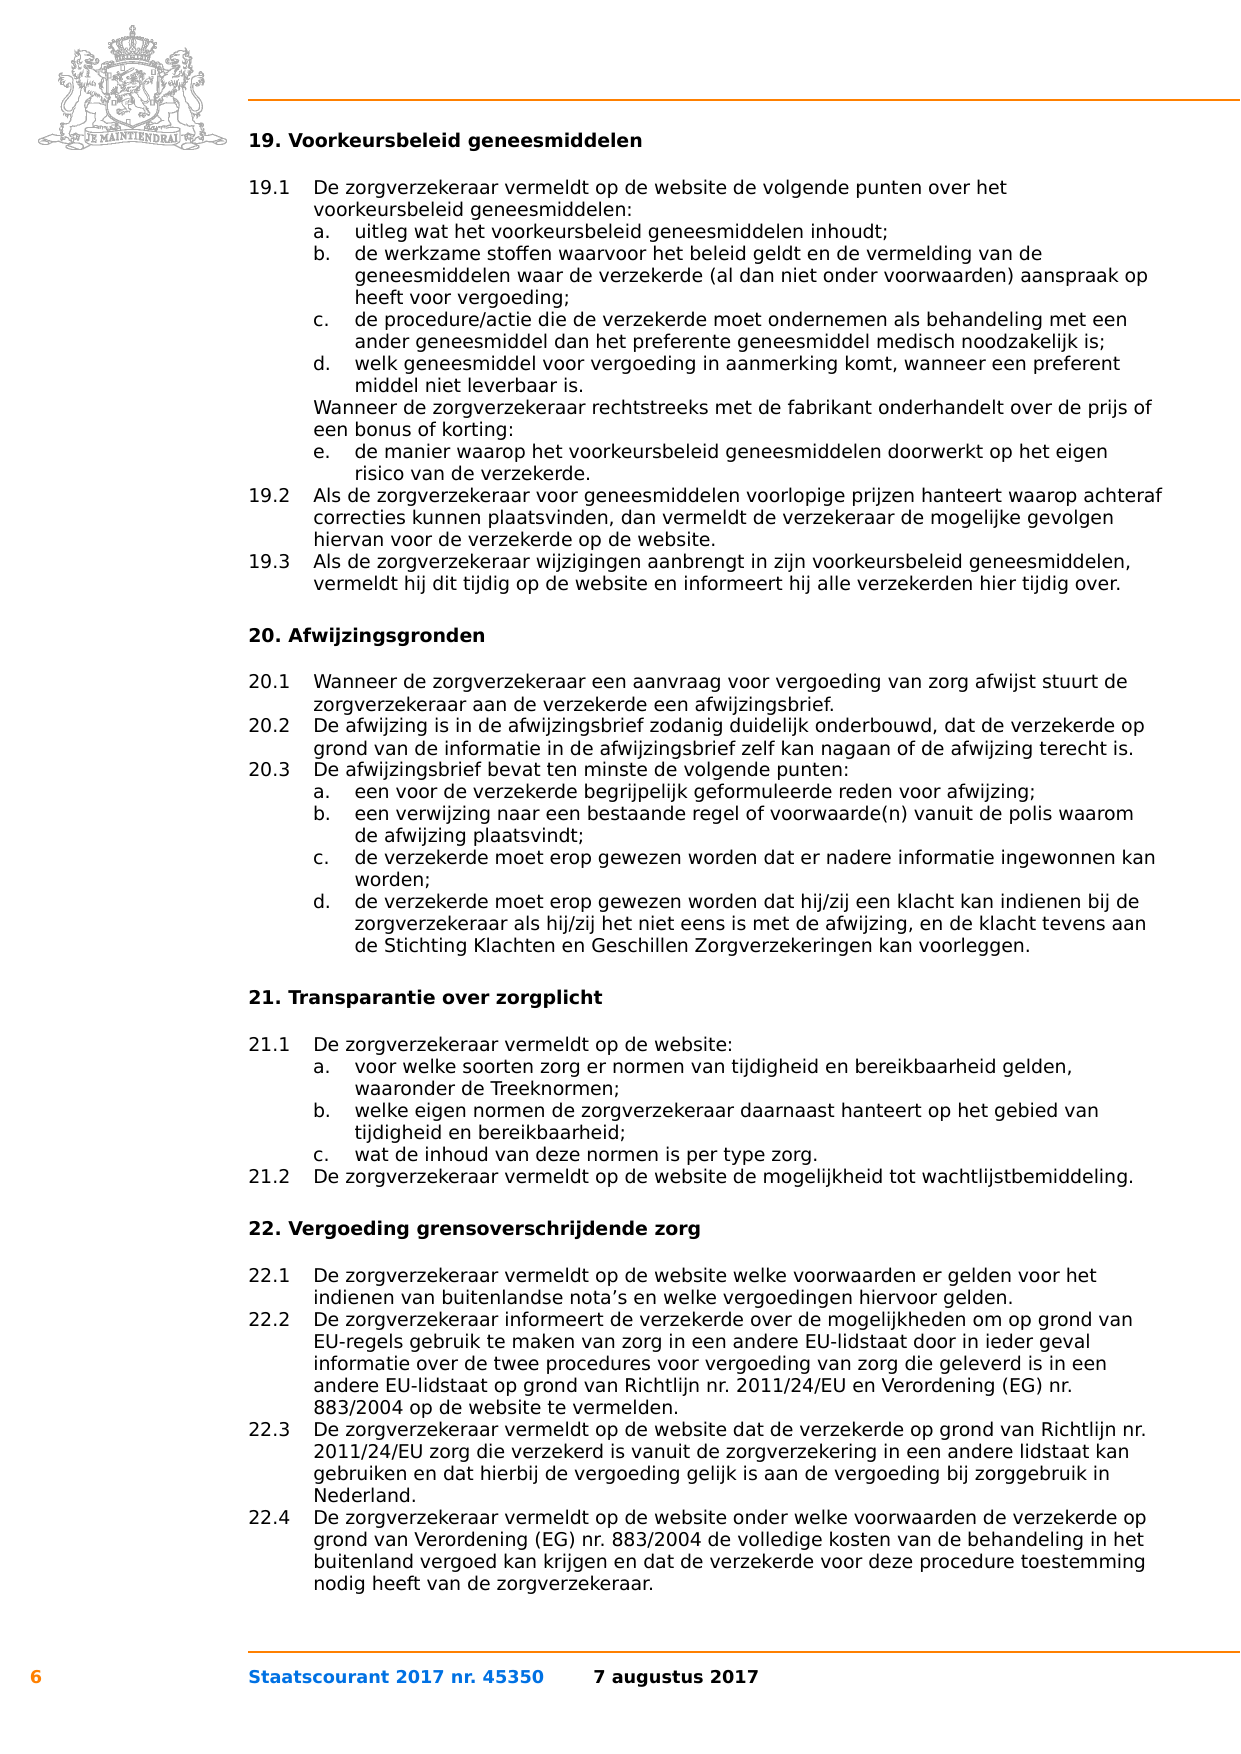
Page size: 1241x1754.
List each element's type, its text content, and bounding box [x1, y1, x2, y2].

text 20.2 De afwijzing is in de afwijzingsbrief zodanig duidelijk onderbouwd, dat de verzekerde op grond van de informatie in de afwijzingsbrief zelf kan nagaan of de afwijzing terecht is. [248, 715, 1163, 759]
text 22.2 De zorgverzekeraar informeert de verzekerde over de mogelijkheden om op grond van EU-regels gebruik te maken van zorg in een andere EU-lidstaat door in ieder geval informatie over de twee procedures voor vergoeding van zorg die geleverd is in een andere EU-lidstaat op grond van Richtlijn nr. 2011/24/EU en Verordening (EG) nr. 883/2004 op de website te vermelden. [248, 1309, 1163, 1419]
text 19.2 Als de zorgverzekeraar voor geneesmiddelen voorlopige prijzen hanteert waarop achteraf correcties kunnen plaatsvinden, dan vermeldt de verzekeraar de mogelijke gevolgen hiervan voor de verzekerde op de website. [248, 484, 1163, 551]
text 19.3 Als de zorgverzekeraar wijzigingen aanbrengt in zijn voorkeursbeleid geneesmiddelen, vermeldt hij dit tijdig op de website en informeert hij alle verzekerden hier tijdig over. [248, 551, 1163, 594]
text 20.3 De afwijzingsbrief bevat ten minste de volgende punten: [248, 759, 1163, 781]
text b. de werkzame stoffen waarvoor het beleid geldt en de vermelding van de geneesmiddelen waar de verzekerde (al dan niet onder voorwaarden) aanspraak op heeft voor vergoeding; [313, 243, 1163, 309]
subtitle 19. Voorkeursbeleid geneesmiddelen [248, 130, 1163, 152]
text b. een verwijzing naar een bestaande regel of voorwaarde(n) vanuit de polis waarom de afwijzing plaatsvindt; [313, 803, 1163, 847]
text 21.2 De zorgverzekeraar vermeldt op de website de mogelijkheid tot wachtlijstbemiddeling. [248, 1166, 1163, 1188]
text d. de verzekerde moet erop gewezen worden dat hij/zij een klacht kan indienen bij de zorgverzekeraar als hij/zij het niet eens is met de afwijzing, en de klacht tevens aan de Stichting Klachten en Geschillen Zorgverzekeringen kan voorleggen. [313, 891, 1163, 957]
subtitle 21. Transparantie over zorgplicht [248, 987, 1163, 1009]
text Wanneer de zorgverzekeraar rechtstreeks met de fabrikant onderhandelt over de prijs of een bonus of korting: [313, 397, 1163, 441]
text 22.3 De zorgverzekeraar vermeldt op de website dat de verzekerde op grond van Richtlijn nr. 2011/24/EU zorg die verzekerd is vanuit de zorgverzekering in een andere lidstaat kan gebruiken en dat hierbij de vergoeding gelijk is aan de vergoeding bij zorggebruik in Nederland. [248, 1419, 1163, 1507]
text b. welke eigen normen de zorgverzekeraar daarnaast hanteert op het gebied van tijdigheid en bereikbaarheid; [313, 1100, 1163, 1144]
text 21.1 De zorgverzekeraar vermeldt op de website: [248, 1034, 1163, 1056]
text 20.1 Wanneer de zorgverzekeraar een aanvraag voor vergoeding van zorg afwijst stuurt de zorgverzekeraar aan de verzekerde een afwijzingsbrief. [248, 671, 1163, 715]
text c. wat de inhoud van deze normen is per type zorg. [313, 1144, 1163, 1166]
text 19.1 De zorgverzekeraar vermeldt op de website de volgende punten over het voorkeursbeleid geneesmiddelen: [248, 177, 1163, 221]
text a. een voor de verzekerde begrijpelijk geformuleerde reden voor afwijzing; [313, 781, 1163, 803]
text 22.4 De zorgverzekeraar vermeldt op de website onder welke voorwaarden de verzekerde op grond van Verordening (EG) nr. 883/2004 de volledige kosten van de behandeling in het buitenland vergoed kan krijgen en dat de verzekerde voor deze procedure toestemming nodig heeft van de zorgverzekeraar. [248, 1507, 1163, 1595]
text a. uitleg wat het voorkeursbeleid geneesmiddelen inhoudt; [313, 221, 1163, 243]
subtitle 22. Vergoeding grensoverschrijdende zorg [248, 1218, 1163, 1240]
text 22.1 De zorgverzekeraar vermeldt op de website welke voorwaarden er gelden voor het indienen van buitenlandse nota’s en welke vergoedingen hiervoor gelden. [248, 1265, 1163, 1309]
text d. welk geneesmiddel voor vergoeding in aanmerking komt, wanneer een preferent middel niet leverbaar is. [313, 353, 1163, 397]
subtitle 20. Afwijzingsgronden [248, 624, 1163, 646]
text c. de verzekerde moet erop gewezen worden dat er nadere informatie ingewonnen kan worden; [313, 847, 1163, 891]
text c. de procedure/actie die de verzekerde moet ondernemen als behandeling met een ander geneesmiddel dan het preferente geneesmiddel medisch noodzakelijk is; [313, 309, 1163, 353]
text a. voor welke soorten zorg er normen van tijdigheid en bereikbaarheid gelden, waaronder de Treeknormen; [313, 1056, 1163, 1100]
picture [38, 25, 227, 150]
text e. de manier waarop het voorkeursbeleid geneesmiddelen doorwerkt op het eigen risico van de verzekerde. [313, 441, 1163, 484]
